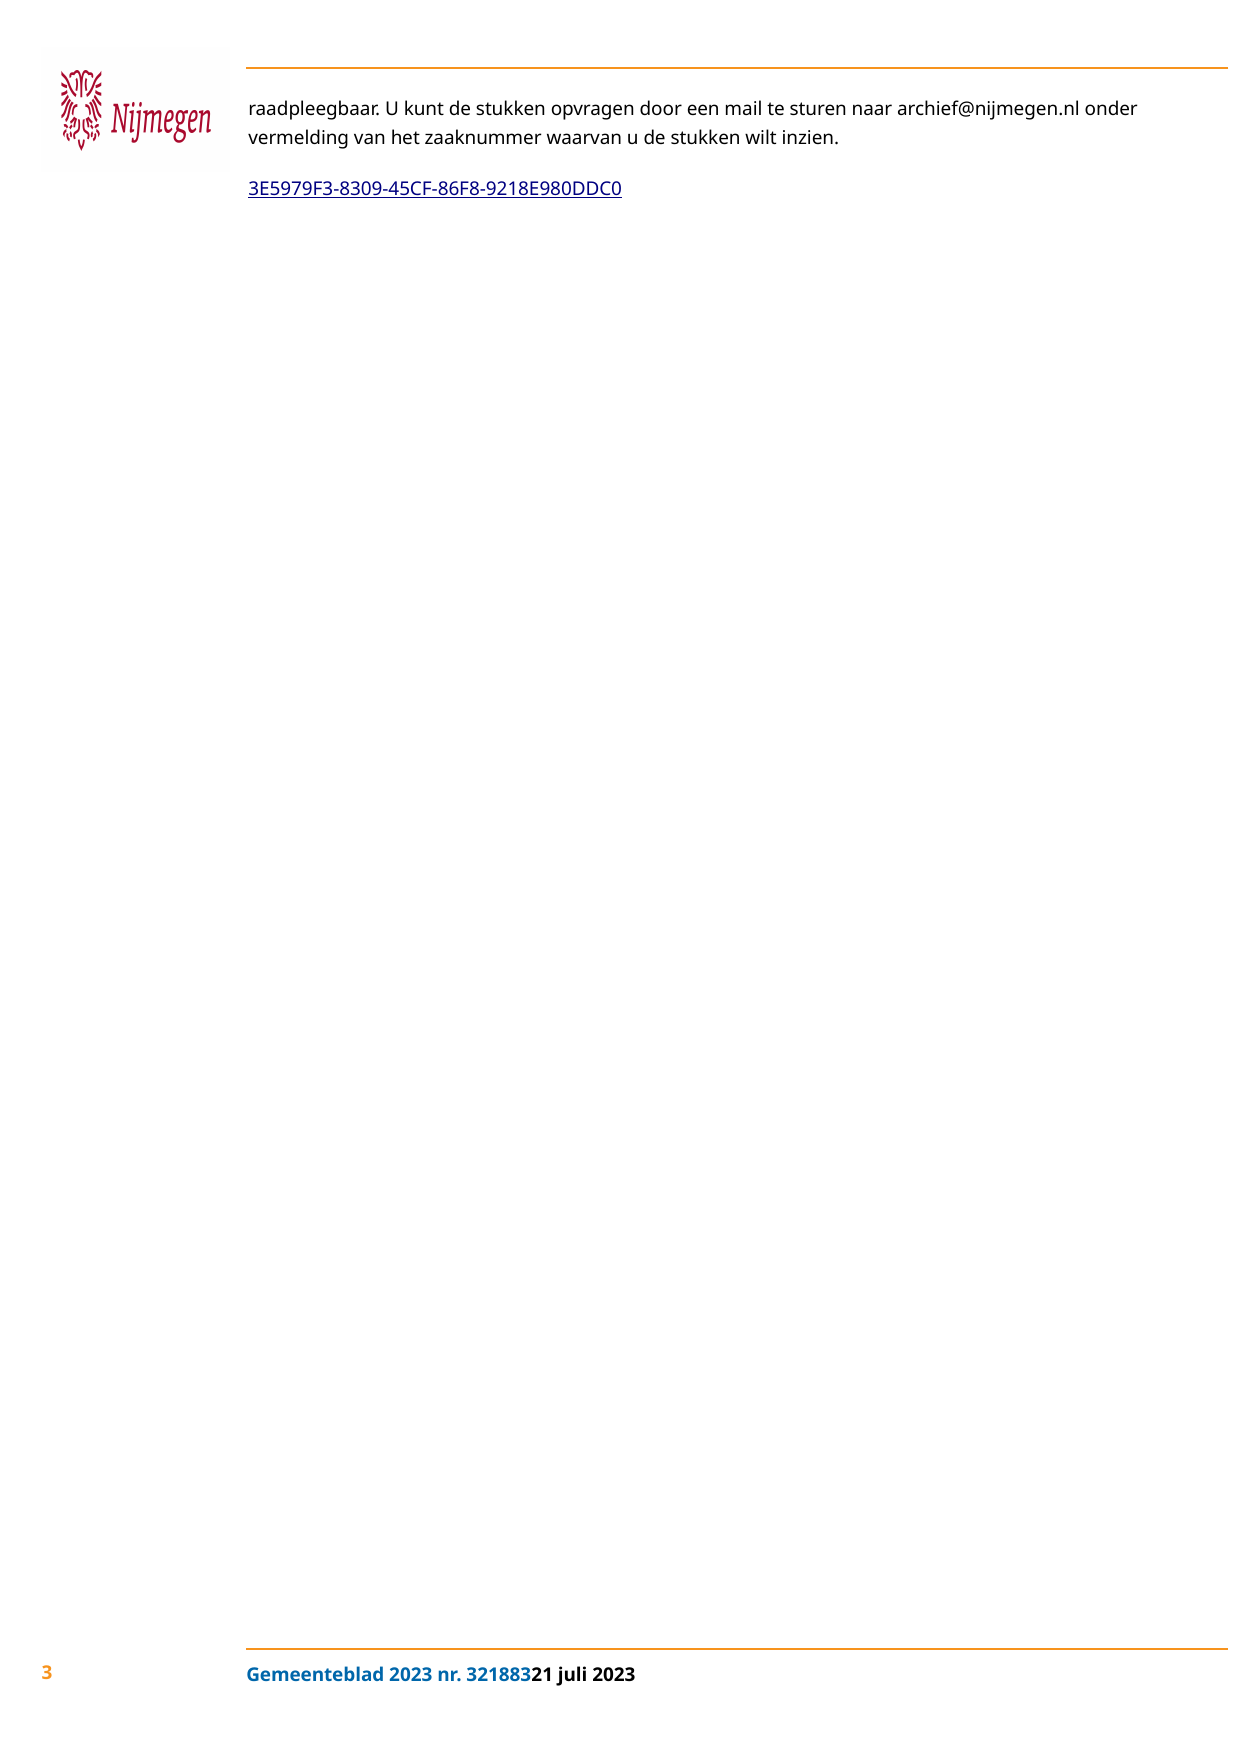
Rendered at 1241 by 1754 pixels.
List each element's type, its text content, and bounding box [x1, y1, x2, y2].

text raadpleegbaar. U kunt de stukken opvragen door een mail te sturen naar archief@nijmegen.nl onder vermelding van het zaaknummer waarvan u de stukken wilt inzien. [248, 95, 1152, 150]
picture [41, 47, 231, 172]
text 3E5979F3-8309-45CF-86F8-9218E980DDC0 [248, 175, 1152, 201]
